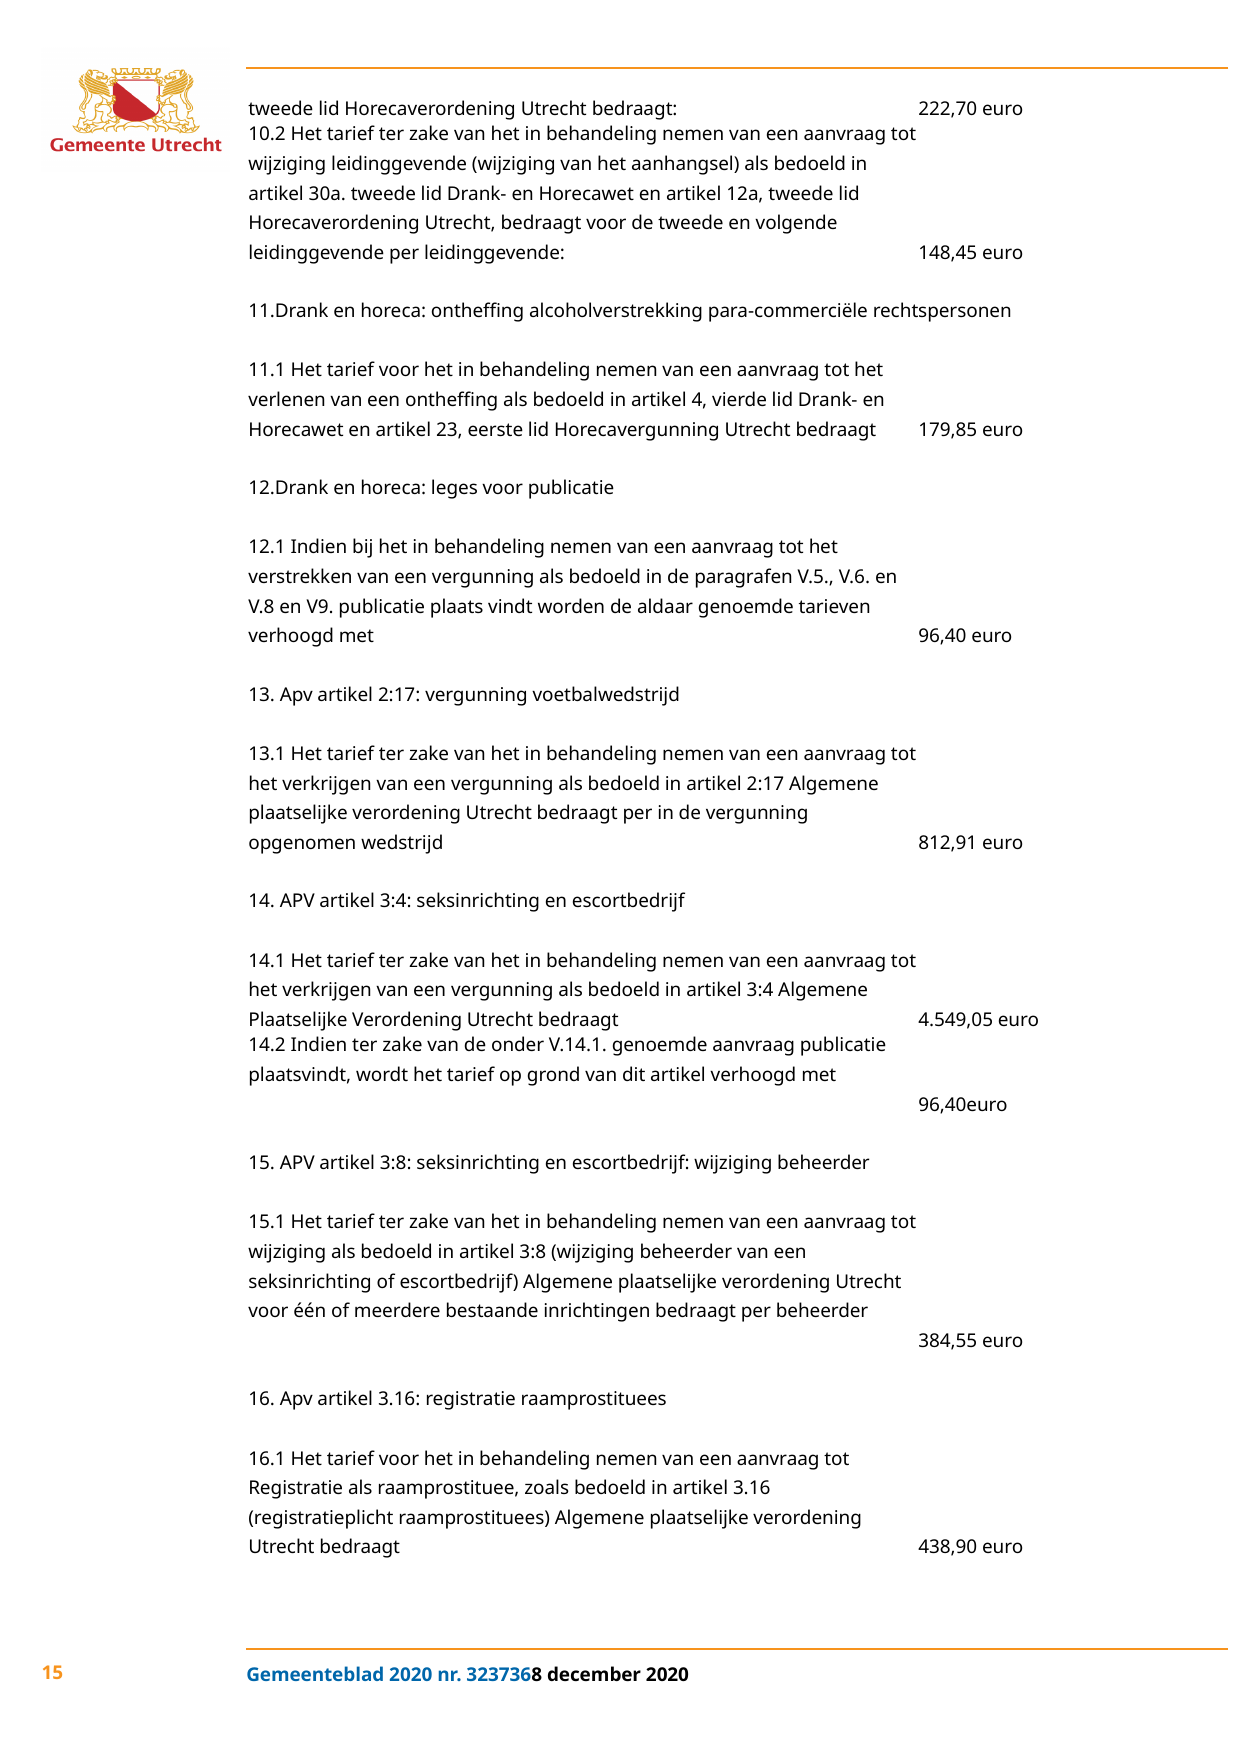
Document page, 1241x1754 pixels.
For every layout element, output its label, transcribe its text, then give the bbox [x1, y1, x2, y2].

text 16. Apv artikel 3.16: registratie raamprostituees [248, 1386, 1152, 1411]
text 11.Drank en horeca: ontheffing alcoholverstrekking para-commerciële rechtspersonen [248, 297, 1152, 323]
table_header 812,91 euro [918, 740, 1152, 855]
table_header tweede lid Horecaverordening Utrecht bedraagt: [248, 95, 918, 121]
table_header 96,40 euro [918, 534, 1152, 648]
table_header 15.1 Het tarief ter zake van het in behandeling nemen van een aanvraag tot wijziging als bedoeld in artikel 3:8 (wijziging beheerder van een seksinrichting of escortbedrijf) Algemene plaatselijke verordening Utrecht voor één of meerdere bestaande inrichtingen bedraagt per beheerder [248, 1209, 918, 1353]
table_header 384,55 euro [918, 1209, 1152, 1353]
table_header 4.549,05 euro [918, 947, 1152, 1032]
text 15. APV artikel 3:8: seksinrichting en escortbedrijf: wijziging beheerder [248, 1149, 1152, 1175]
table_header 12.1 Indien bij het in behandeling nemen van een aanvraag tot het verstrekken van een vergunning als bedoeld in de paragrafen V.5., V.6. en V.8 en V9. publicatie plaats vindt worden de aldaar genoemde tarieven verhoogd met [248, 534, 918, 648]
text 14. APV artikel 3:4: seksinrichting en escortbedrijf [248, 887, 1152, 913]
table_header 11.1 Het tarief voor het in behandeling nemen van een aanvraag tot het verlenen van een ontheffing als bedoeld in artikel 4, vierde lid Drank- en Horecawet en artikel 23, eerste lid Horecavergunning Utrecht bedraagt [248, 357, 918, 442]
table_cell 14.2 Indien ter zake van de onder V.14.1. genoemde aanvraag publicatie plaatsvindt, wordt het tarief op grond van dit artikel verhoogd met [248, 1032, 918, 1117]
table_header 438,90 euro [918, 1445, 1152, 1559]
table_header 14.1 Het tarief ter zake van het in behandeling nemen van een aanvraag tot het verkrijgen van een vergunning als bedoeld in artikel 3:4 Algemene Plaatselijke Verordening Utrecht bedraagt [248, 947, 918, 1032]
table_header 13.1 Het tarief ter zake van het in behandeling nemen van een aanvraag tot het verkrijgen van een vergunning als bedoeld in artikel 2:17 Algemene plaatselijke verordening Utrecht bedraagt per in de vergunning opgenomen wedstrijd [248, 740, 918, 855]
table_cell 148,45 euro [918, 121, 1152, 264]
table_header 222,70 euro [918, 95, 1152, 121]
picture [41, 47, 231, 172]
table_cell 10.2 Het tarief ter zake van het in behandeling nemen van een aanvraag tot wijziging leidinggevende (wijziging van het aanhangsel) als bedoeld in artikel 30a. tweede lid Drank- en Horecawet en artikel 12a, tweede lid Horecaverordening Utrecht, bedraagt voor de tweede en volgende leidinggevende per leidinggevende: [248, 121, 918, 264]
text 12.Drank en horeca: leges voor publicatie [248, 474, 1152, 500]
table_header 16.1 Het tarief voor het in behandeling nemen van een aanvraag tot Registratie als raamprostituee, zoals bedoeld in artikel 3.16 (registratieplicht raamprostituees) Algemene plaatselijke verordening Utrecht bedraagt [248, 1445, 918, 1559]
table_cell 96,40euro [918, 1032, 1152, 1117]
text 13. Apv artikel 2:17: vergunning voetbalwedstrijd [248, 681, 1152, 707]
table_header 179,85 euro [918, 357, 1152, 442]
